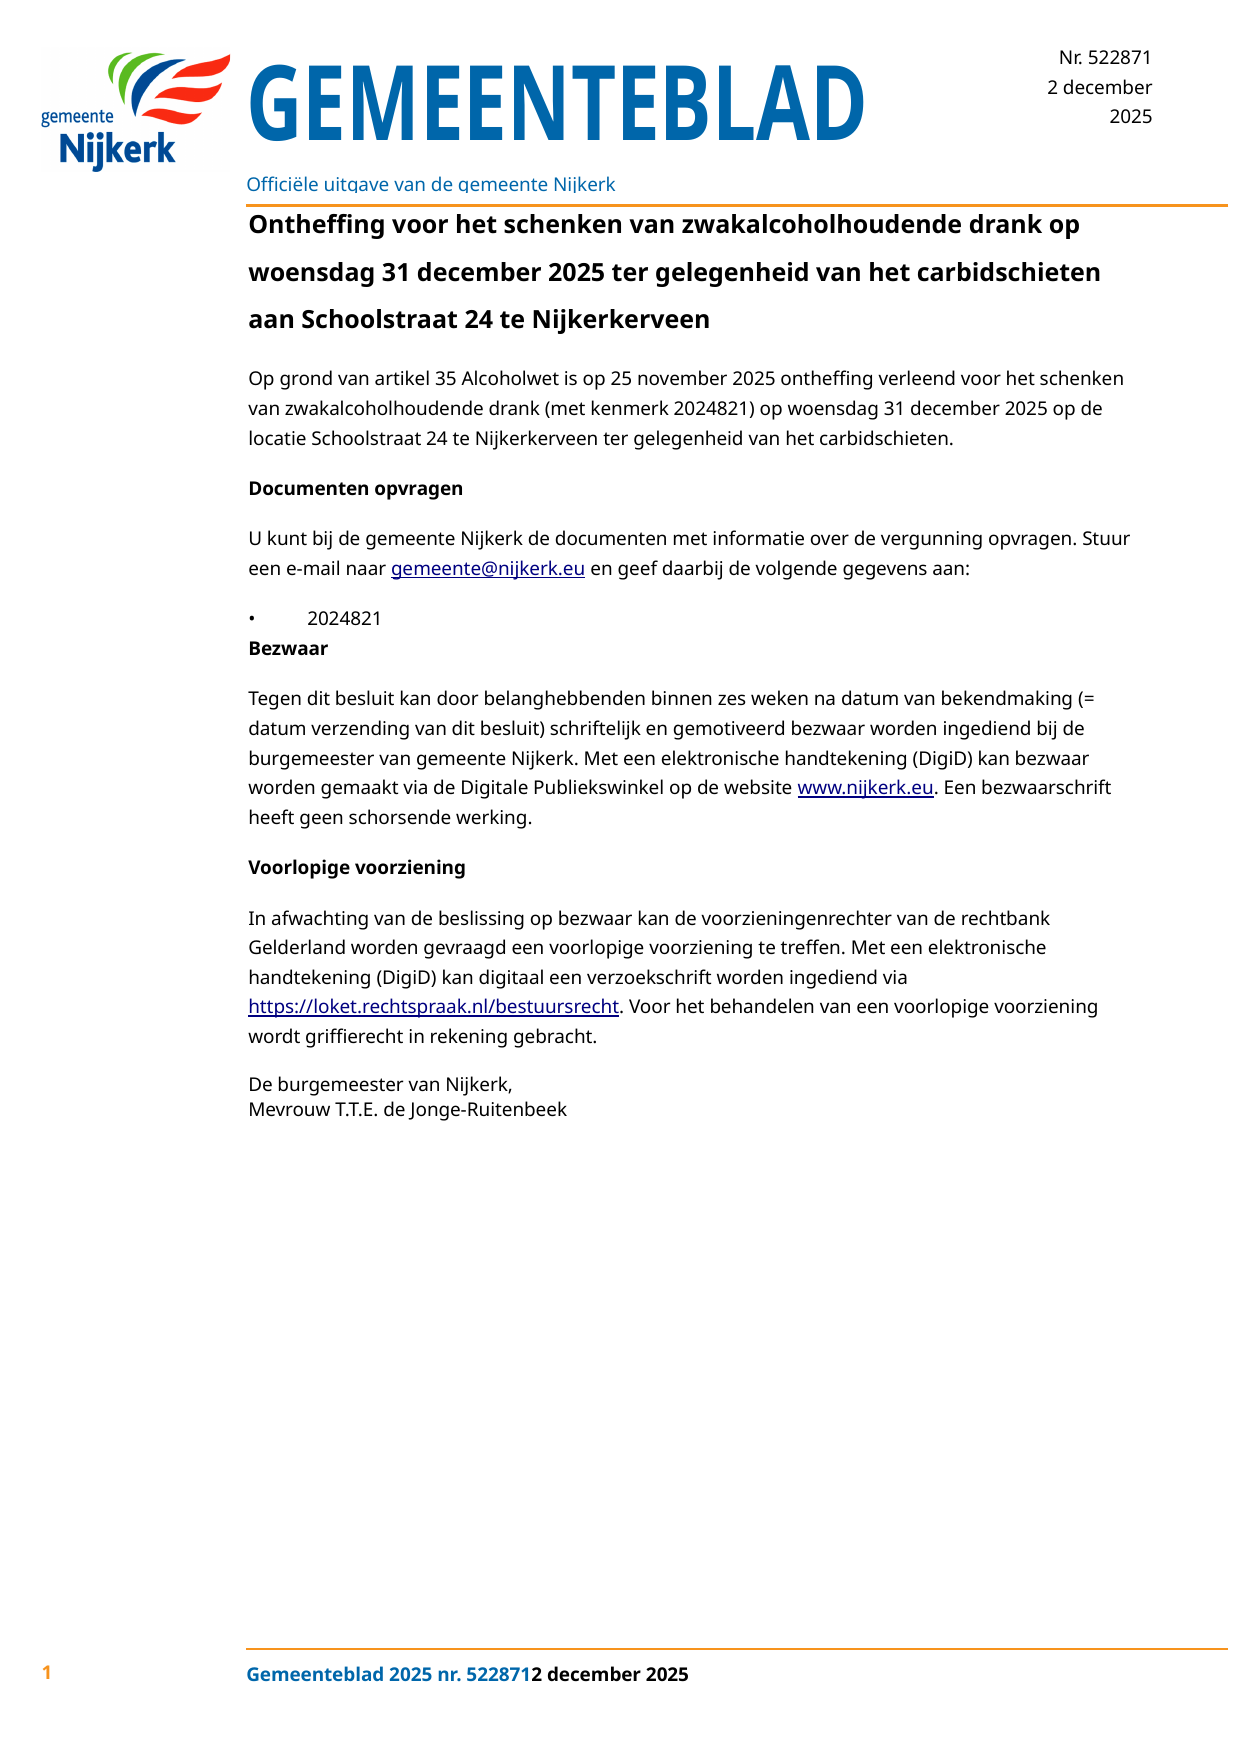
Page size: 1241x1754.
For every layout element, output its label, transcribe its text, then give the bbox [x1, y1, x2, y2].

text Mevrouw T.T.E. de Jonge-Ruitenbeek [248, 1097, 1152, 1122]
text Ontheffing voor het schenken van zwakalcoholhoudende drank op woensdag 31 december 2025 ter gelegenheid van het carbidschieten aan Schoolstraat 24 te Nijkerkerveen [248, 207, 1152, 336]
text Op grond van artikel 35 Alcoholwet is op 25 november 2025 ontheffing verleend voor het schenken van zwakalcoholhoudende drank (met kenmerk 2024821) op woensdag 31 december 2025 op de locatie Schoolstraat 24 te Nijkerkerveen ter gelegenheid van het carbidschieten. [248, 366, 1152, 450]
text Documenten opvragen [248, 475, 1152, 501]
text De burgemeester van Nijkerk, [248, 1071, 1152, 1097]
text Tegen dit besluit kan door belanghebbenden binnen zes weken na datum van bekendmaking (= datum verzending van dit besluit) schriftelijk en gemotiveerd bezwaar worden ingediend bij de burgemeester van gemeente Nijkerk. Met een elektronische handtekening (DigiD) kan bezwaar worden gemaakt via de Digitale Publiekswinkel op de website www.nijkerk.eu. Een bezwaarschrift heeft geen schorsende werking. [248, 686, 1152, 829]
list 2024821 [248, 606, 1152, 631]
text In afwachting van de beslissing op bezwaar kan de voorzieningenrechter van de rechtbank Gelderland worden gevraagd een voorlopige voorziening te treffen. Met een elektronische handtekening (DigiD) kan digitaal een verzoekschrift worden ingediend via https://loket.rechtspraak.nl/bestuursrecht. Voor het behandelen van een voorlopige voorziening wordt griffierecht in rekening gebracht. [248, 905, 1152, 1049]
text Bezwaar [248, 635, 1152, 661]
text Voorlopige voorziening [248, 854, 1152, 880]
picture [41, 47, 231, 172]
text U kunt bij de gemeente Nijkerk de documenten met informatie over de vergunning opvragen. Stuur een e-mail naar gemeente@nijkerk.eu en geef daarbij de volgende gegevens aan: [248, 526, 1152, 581]
